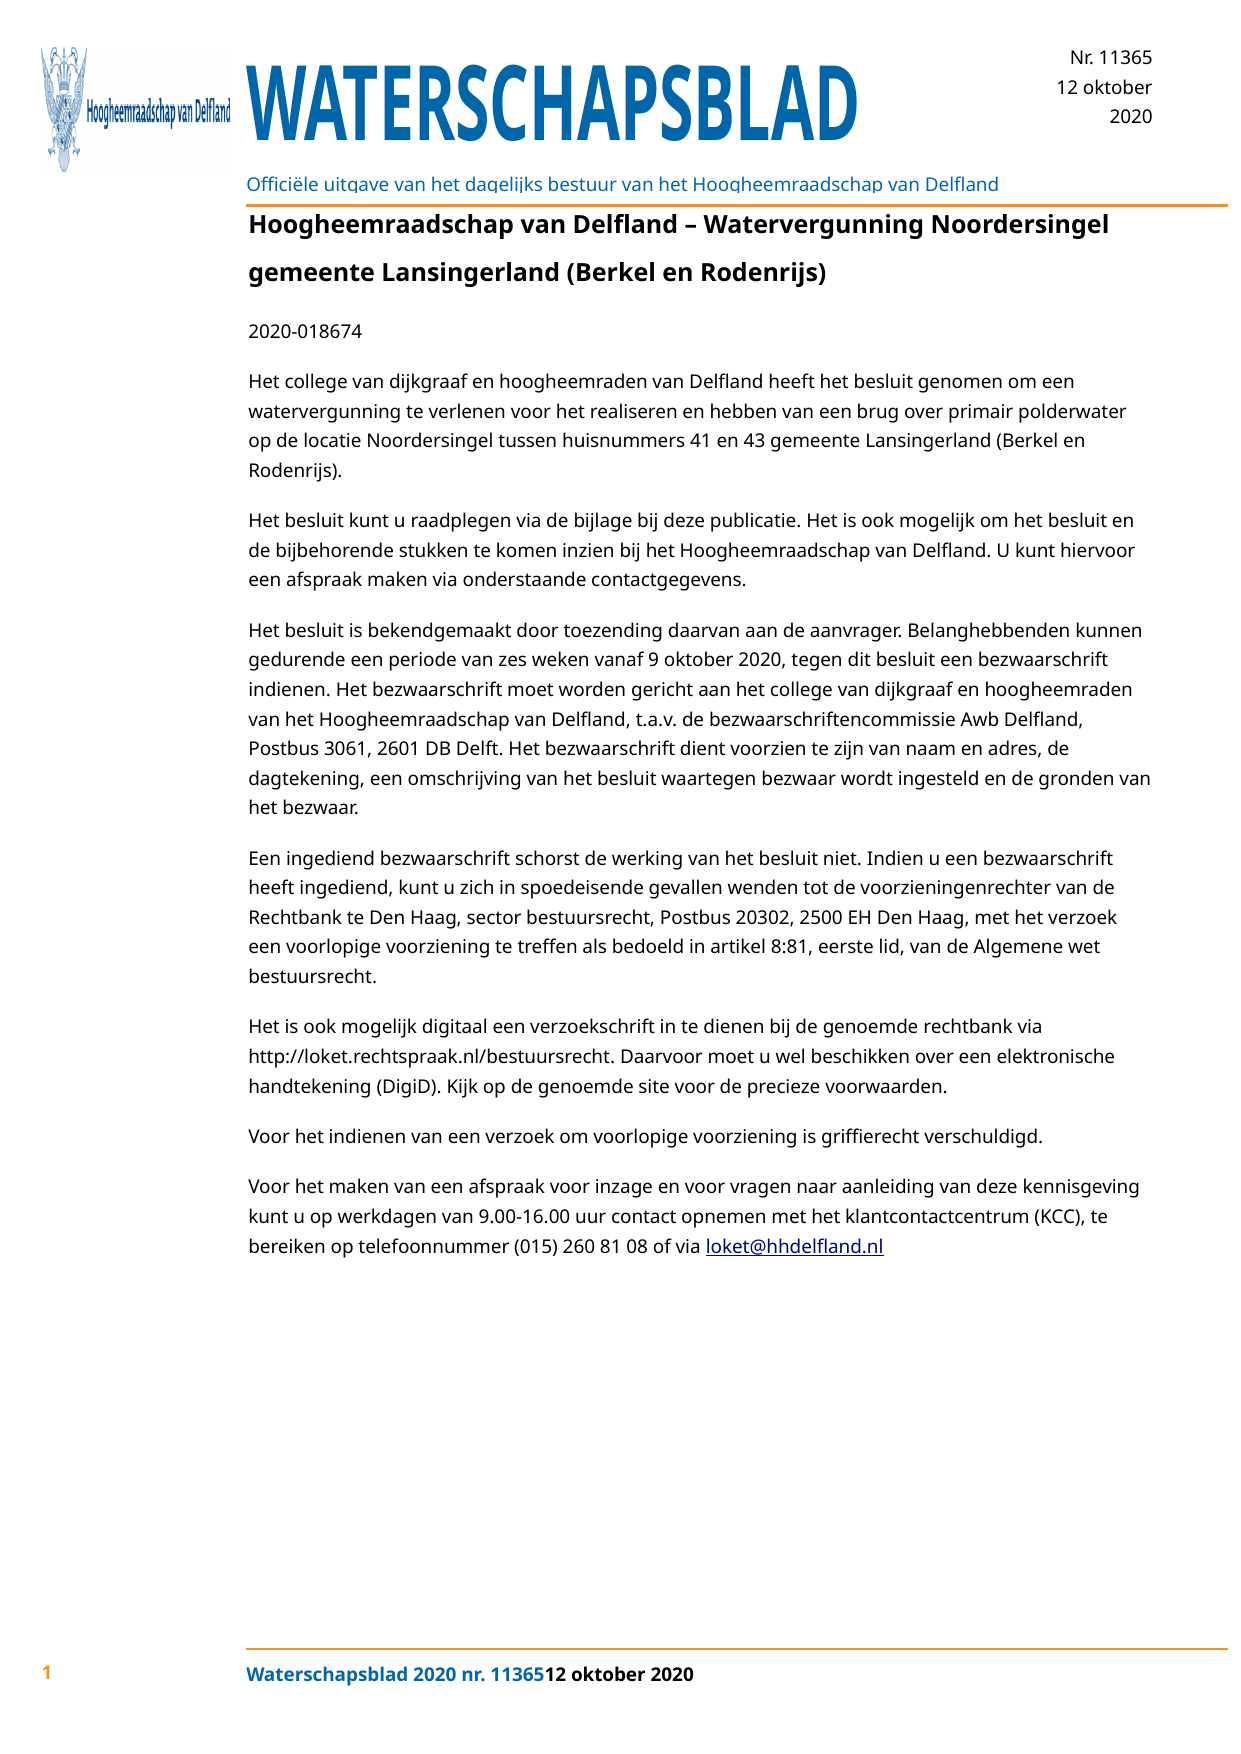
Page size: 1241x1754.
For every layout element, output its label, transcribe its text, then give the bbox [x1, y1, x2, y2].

text Het besluit is bekendgemaakt door toezending daarvan aan de aanvrager. Belanghebbenden kunnen gedurende een periode van zes weken vanaf 9 oktober 2020, tegen dit besluit een bezwaarschrift indienen. Het bezwaarschrift moet worden gericht aan het college van dijkgraaf en hoogheemraden van het Hoogheemraadschap van Delfland, t.a.v. de bezwaarschriftencommissie Awb Delfland, Postbus 3061, 2601 DB Delft. Het bezwaarschrift dient voorzien te zijn van naam en adres, de dagtekening, een omschrijving van het besluit waartegen bezwaar wordt ingesteld en de gronden van het bezwaar. [248, 617, 1152, 820]
text Hoogheemraadschap van Delfland – Watervergunning Noordersingel gemeente Lansingerland (Berkel en Rodenrijs) [248, 207, 1152, 288]
text Een ingediend bezwaarschrift schorst de werking van het besluit niet. Indien u een bezwaarschrift heeft ingediend, kunt u zich in spoedeisende gevallen wenden tot de voorzieningenrechter van de Rechtbank te Den Haag, sector bestuursrecht, Postbus 20302, 2500 EH Den Haag, met het verzoek een voorlopige voorziening te treffen als bedoeld in artikel 8:81, eerste lid, van de Algemene wet bestuursrecht. [248, 845, 1152, 989]
text Het besluit kunt u raadplegen via de bijlage bij deze publicatie. Het is ook mogelijk om het besluit en de bijbehorende stukken te komen inzien bij het Hoogheemraadschap van Delfland. U kunt hiervoor een afspraak maken via onderstaande contactgegevens. [248, 507, 1152, 592]
text Het is ook mogelijk digitaal een verzoekschrift in te dienen bij de genoemde rechtbank via http://loket.rechtspraak.nl/bestuursrecht. Daarvoor moet u wel beschikken over een elektronische handtekening (DigiD). Kijk op de genoemde site voor de precieze voorwaarden. [248, 1014, 1152, 1099]
text Voor het maken van een afspraak voor inzage en voor vragen naar aanleiding van deze kennisgeving kunt u op werkdagen van 9.00-16.00 uur contact opnemen met het klantcontactcentrum (KCC), te bereiken op telefoonnummer (015) 260 81 08 of via loket@hhdelfland.nl [248, 1174, 1152, 1259]
text Het college van dijkgraaf en hoogheemraden van Delfland heeft het besluit genomen om een watervergunning te verlenen voor het realiseren en hebben van een brug over primair polderwater op de locatie Noordersingel tussen huisnummers 41 en 43 gemeente Lansingerland (Berkel en Rodenrijs). [248, 368, 1152, 483]
text Voor het indienen van een verzoek om voorlopige voorziening is griffierecht verschuldigd. [248, 1123, 1152, 1149]
picture [41, 47, 231, 172]
text 2020-018674 [248, 318, 1152, 344]
